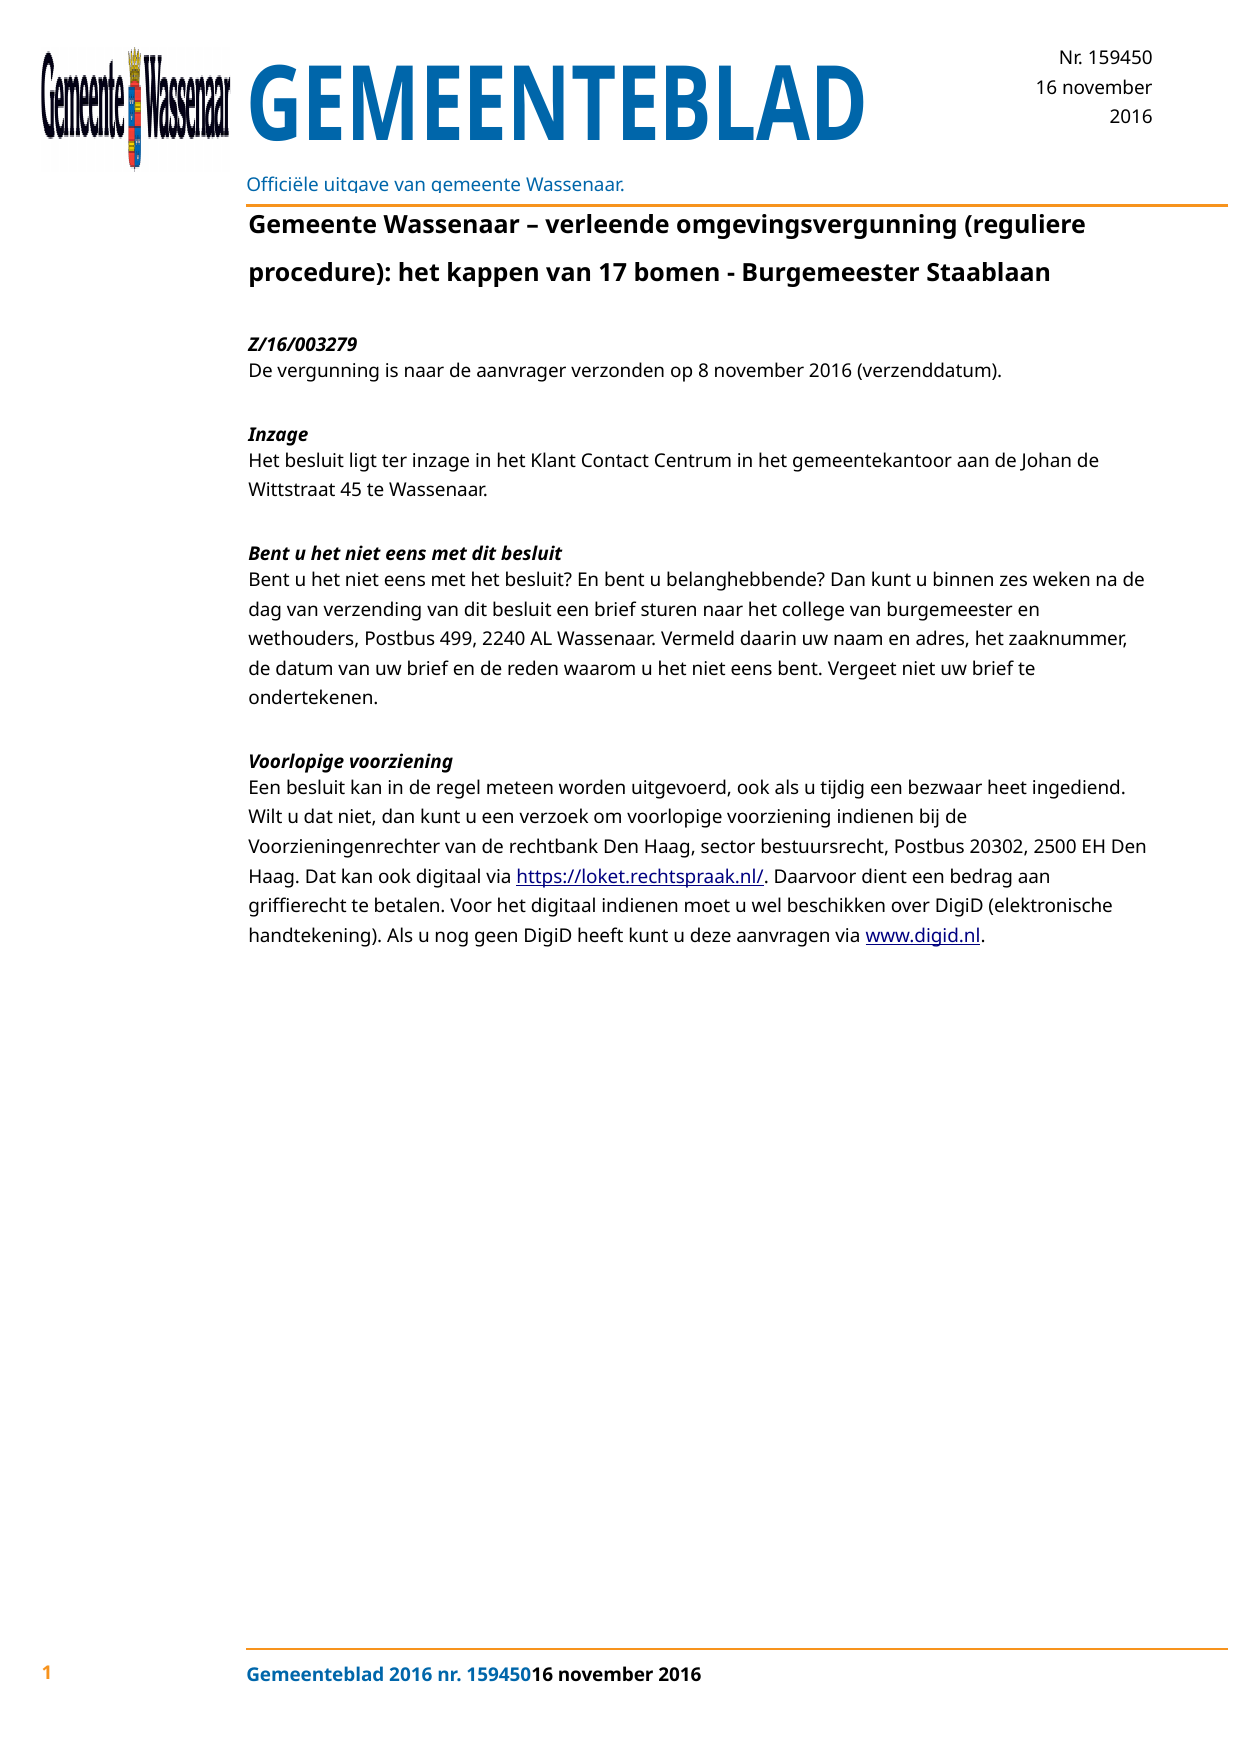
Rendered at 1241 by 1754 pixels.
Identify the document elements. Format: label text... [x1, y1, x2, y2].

text Gemeente Wassenaar – verleende omgevingsvergunning (reguliere procedure): het kappen van 17 bomen - Burgemeester Staablaan [248, 207, 1152, 288]
text Bent u het niet eens met dit besluit [248, 540, 1152, 566]
picture [41, 47, 231, 172]
text Een besluit kan in de regel meteen worden uitgevoerd, ook als u tijdig een bezwaar heet ingediend. Wilt u dat niet, dan kunt u een verzoek om voorlopige voorziening indienen bij de Voorzieningenrechter van de rechtbank Den Haag, sector bestuursrecht, Postbus 20302, 2500 EH Den Haag. Dat kan ook digitaal via https://loket.rechtspraak.nl/. Daarvoor dient een bedrag aan griffierecht te betalen. Voor het digitaal indienen moet u wel beschikken over DigiD (elektronische handtekening). Als u nog geen DigiD heeft kunt u deze aanvragen via www.digid.nl. [248, 774, 1152, 948]
text De vergunning is naar de aanvrager verzonden op 8 november 2016 (verzenddatum). [248, 357, 1152, 383]
text Inzage [248, 421, 1152, 447]
text Voorlopige voorziening [248, 748, 1152, 774]
text Z/16/003279 [248, 331, 1152, 357]
text Bent u het niet eens met het besluit? En bent u belanghebbende? Dan kunt u binnen zes weken na de dag van verzending van dit besluit een brief sturen naar het college van burgemeester en wethouders, Postbus 499, 2240 AL Wassenaar. Vermeld daarin uw naam en adres, het zaaknummer, de datum van uw brief en de reden waarom u het niet eens bent. Vergeet niet uw brief te ondertekenen. [248, 566, 1152, 710]
text Het besluit ligt ter inzage in het Klant Contact Centrum in het gemeentekantoor aan de Johan de Wittstraat 45 te Wassenaar. [248, 447, 1152, 502]
